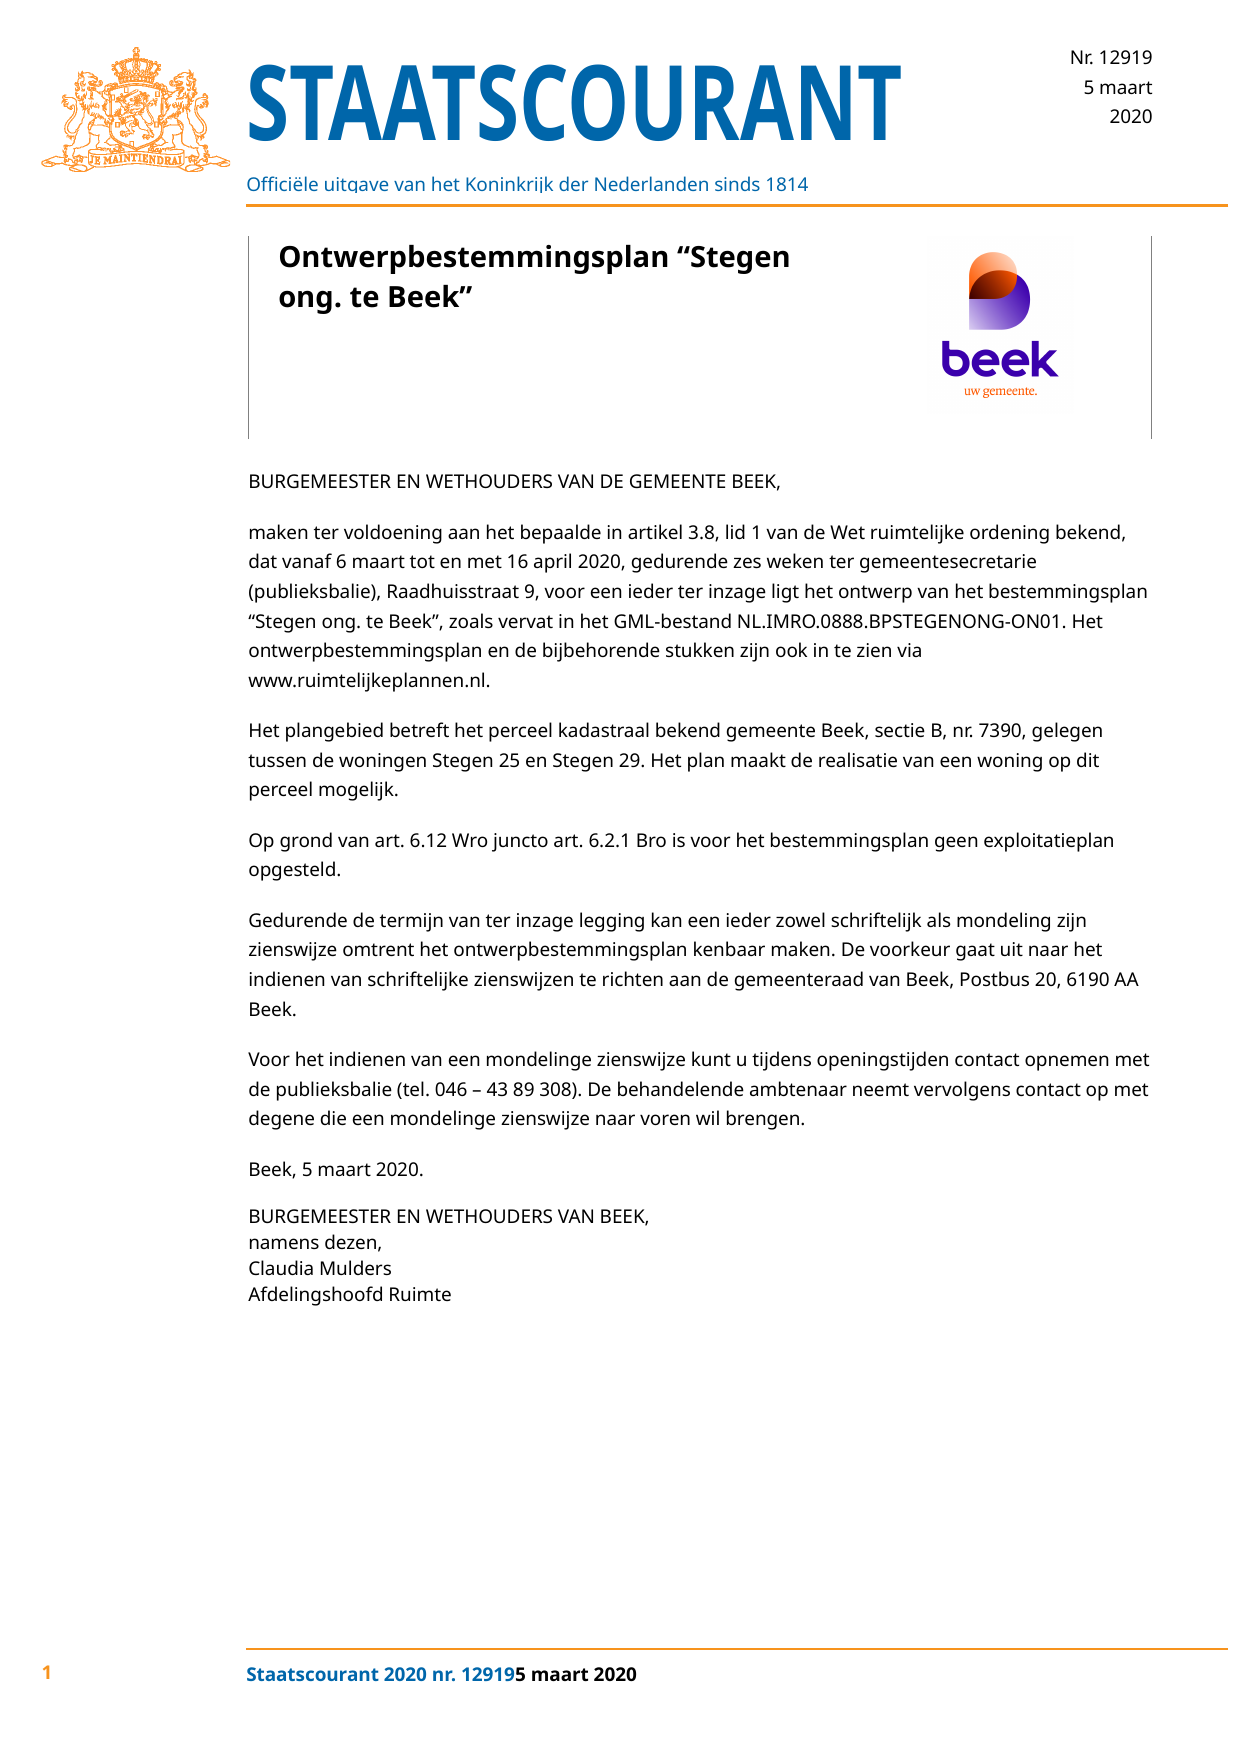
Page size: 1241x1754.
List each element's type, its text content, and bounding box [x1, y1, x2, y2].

text Het plangebied betreft het perceel kadastraal bekend gemeente Beek, sectie B, nr. 7390, gelegen tussen de woningen Stegen 25 en Stegen 29. Het plan maakt de realisatie van een woning op dit perceel mogelijk. [248, 717, 1152, 802]
picture [41, 47, 231, 172]
text Afdelingshoofd Ruimte [248, 1281, 1152, 1306]
text namens dezen, [248, 1229, 1152, 1255]
text BURGEMEESTER EN WETHOUDERS VAN BEEK, [248, 1203, 1152, 1229]
table_header [850, 414, 1151, 439]
text Voor het indienen van een mondelinge zienswijze kunt u tijdens openingstijden contact opnemen met de publieksbalie (tel. 046 – 43 89 308). De behandelende ambtenaar neemt vervolgens contact op met degene die een mondelinge zienswijze naar voren wil brengen. [248, 1046, 1152, 1131]
picture [927, 236, 1074, 414]
table_header [850, 236, 927, 413]
table_header Ontwerpbestemmingsplan “Stegen ong. te Beek” [249, 236, 850, 439]
text Gedurende de termijn van ter inzage legging kan een ieder zowel schriftelijk als mondeling zijn zienswijze omtrent het ontwerpbestemmingsplan kenbaar maken. De voorkeur gaat uit naar het indienen van schriftelijke zienswijzen te richten aan de gemeenteraad van Beek, Postbus 20, 6190 AA Beek. [248, 907, 1152, 1021]
text Claudia Mulders [248, 1255, 1152, 1281]
text maken ter voldoening aan het bepaalde in artikel 3.8, lid 1 van de Wet ruimtelijke ordening bekend, dat vanaf 6 maart tot en met 16 april 2020, gedurende zes weken ter gemeentesecretarie (publieksbalie), Raadhuisstraat 9, voor een ieder ter inzage ligt het ontwerp van het bestemmingsplan “Stegen ong. te Beek”, zoals vervat in het GML-bestand NL.IMRO.0888.BPSTEGENONG-ON01. Het ontwerpbestemmingsplan en de bijbehorende stukken zijn ook in te zien via www.ruimtelijkeplannen.nl. [248, 519, 1152, 693]
text BURGEMEESTER EN WETHOUDERS VAN DE GEMEENTE BEEK, [248, 469, 1152, 494]
table_header [1074, 236, 1151, 413]
text Beek, 5 maart 2020. [248, 1156, 1152, 1181]
text Op grond van art. 6.12 Wro juncto art. 6.2.1 Bro is voor het bestemmingsplan geen exploitatieplan opgesteld. [248, 827, 1152, 882]
